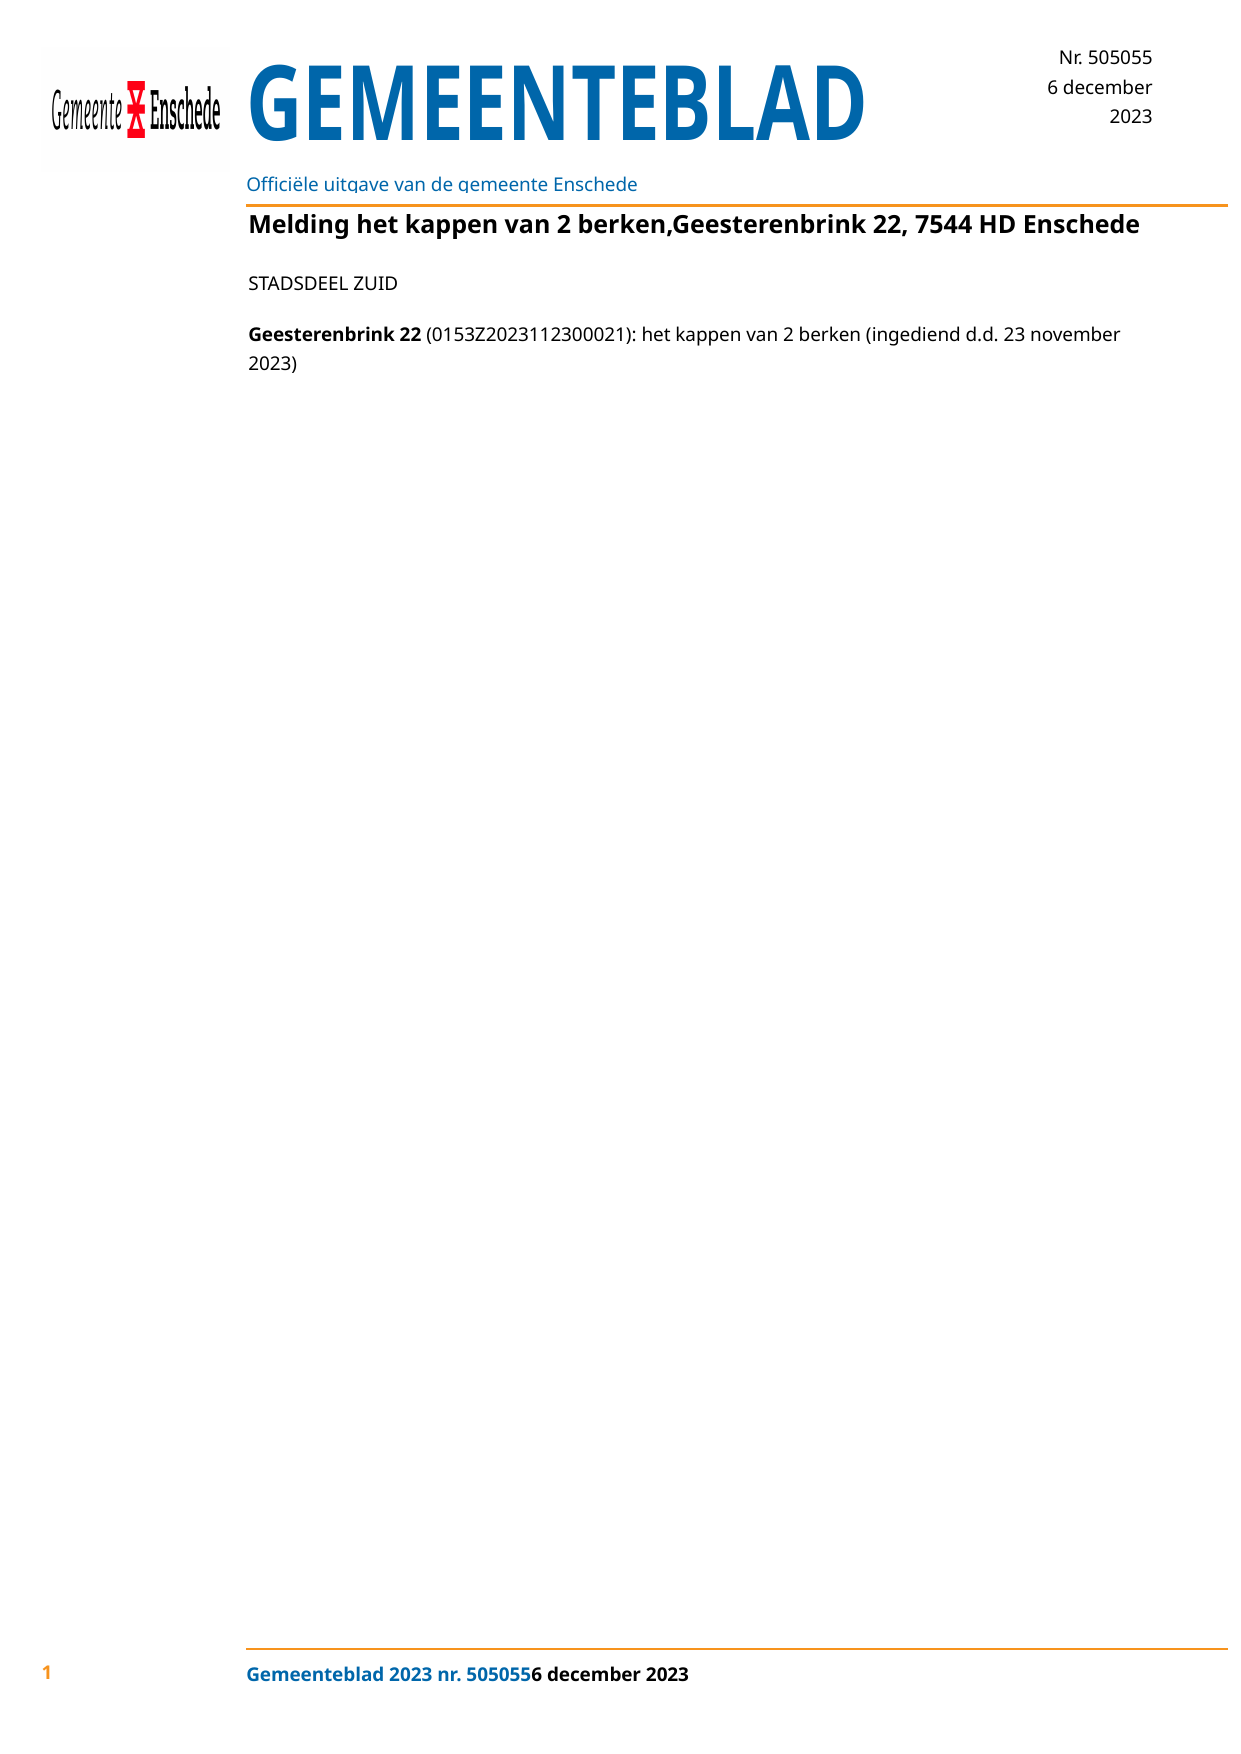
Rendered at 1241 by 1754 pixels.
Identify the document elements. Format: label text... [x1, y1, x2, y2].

text STADSDEEL ZUID [248, 270, 1152, 296]
text Geesterenbrink 22 (0153Z2023112300021): het kappen van 2 berken (ingediend d.d. 23 november 2023) [248, 321, 1152, 376]
picture [41, 47, 231, 172]
text Melding het kappen van 2 berken,Geesterenbrink 22, 7544 HD Enschede [248, 207, 1152, 241]
